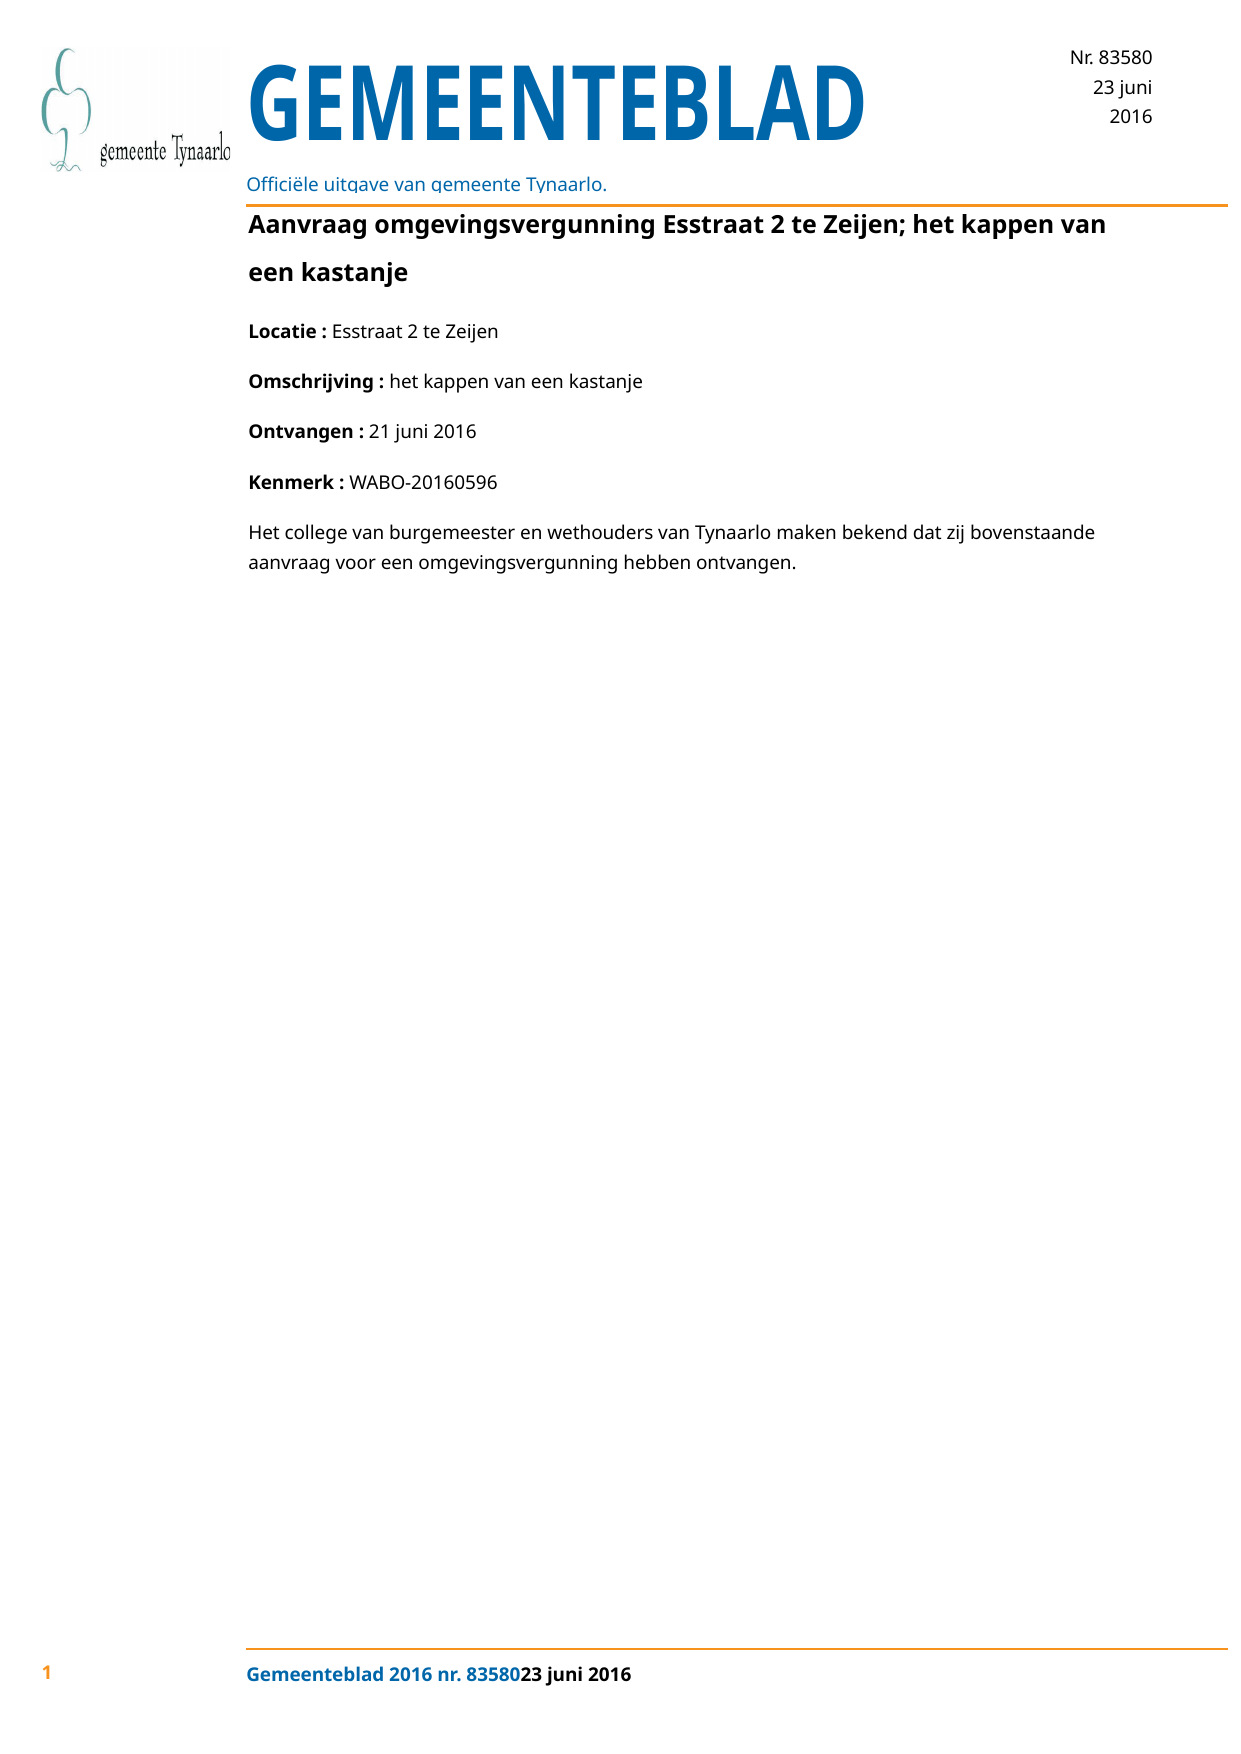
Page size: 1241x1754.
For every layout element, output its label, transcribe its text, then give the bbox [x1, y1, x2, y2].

text Ontvangen : 21 juni 2016 [248, 419, 1152, 444]
text Aanvraag omgevingsvergunning Esstraat 2 te Zeijen; het kappen van een kastanje [248, 207, 1152, 288]
text Omschrijving : het kappen van een kastanje [248, 368, 1152, 394]
text Locatie : Esstraat 2 te Zeijen [248, 318, 1152, 344]
text Kenmerk : WABO-20160596 [248, 469, 1152, 495]
text Het college van burgemeester en wethouders van Tynaarlo maken bekend dat zij bovenstaande aanvraag voor een omgevingsvergunning hebben ontvangen. [248, 519, 1152, 575]
picture [41, 47, 231, 172]
